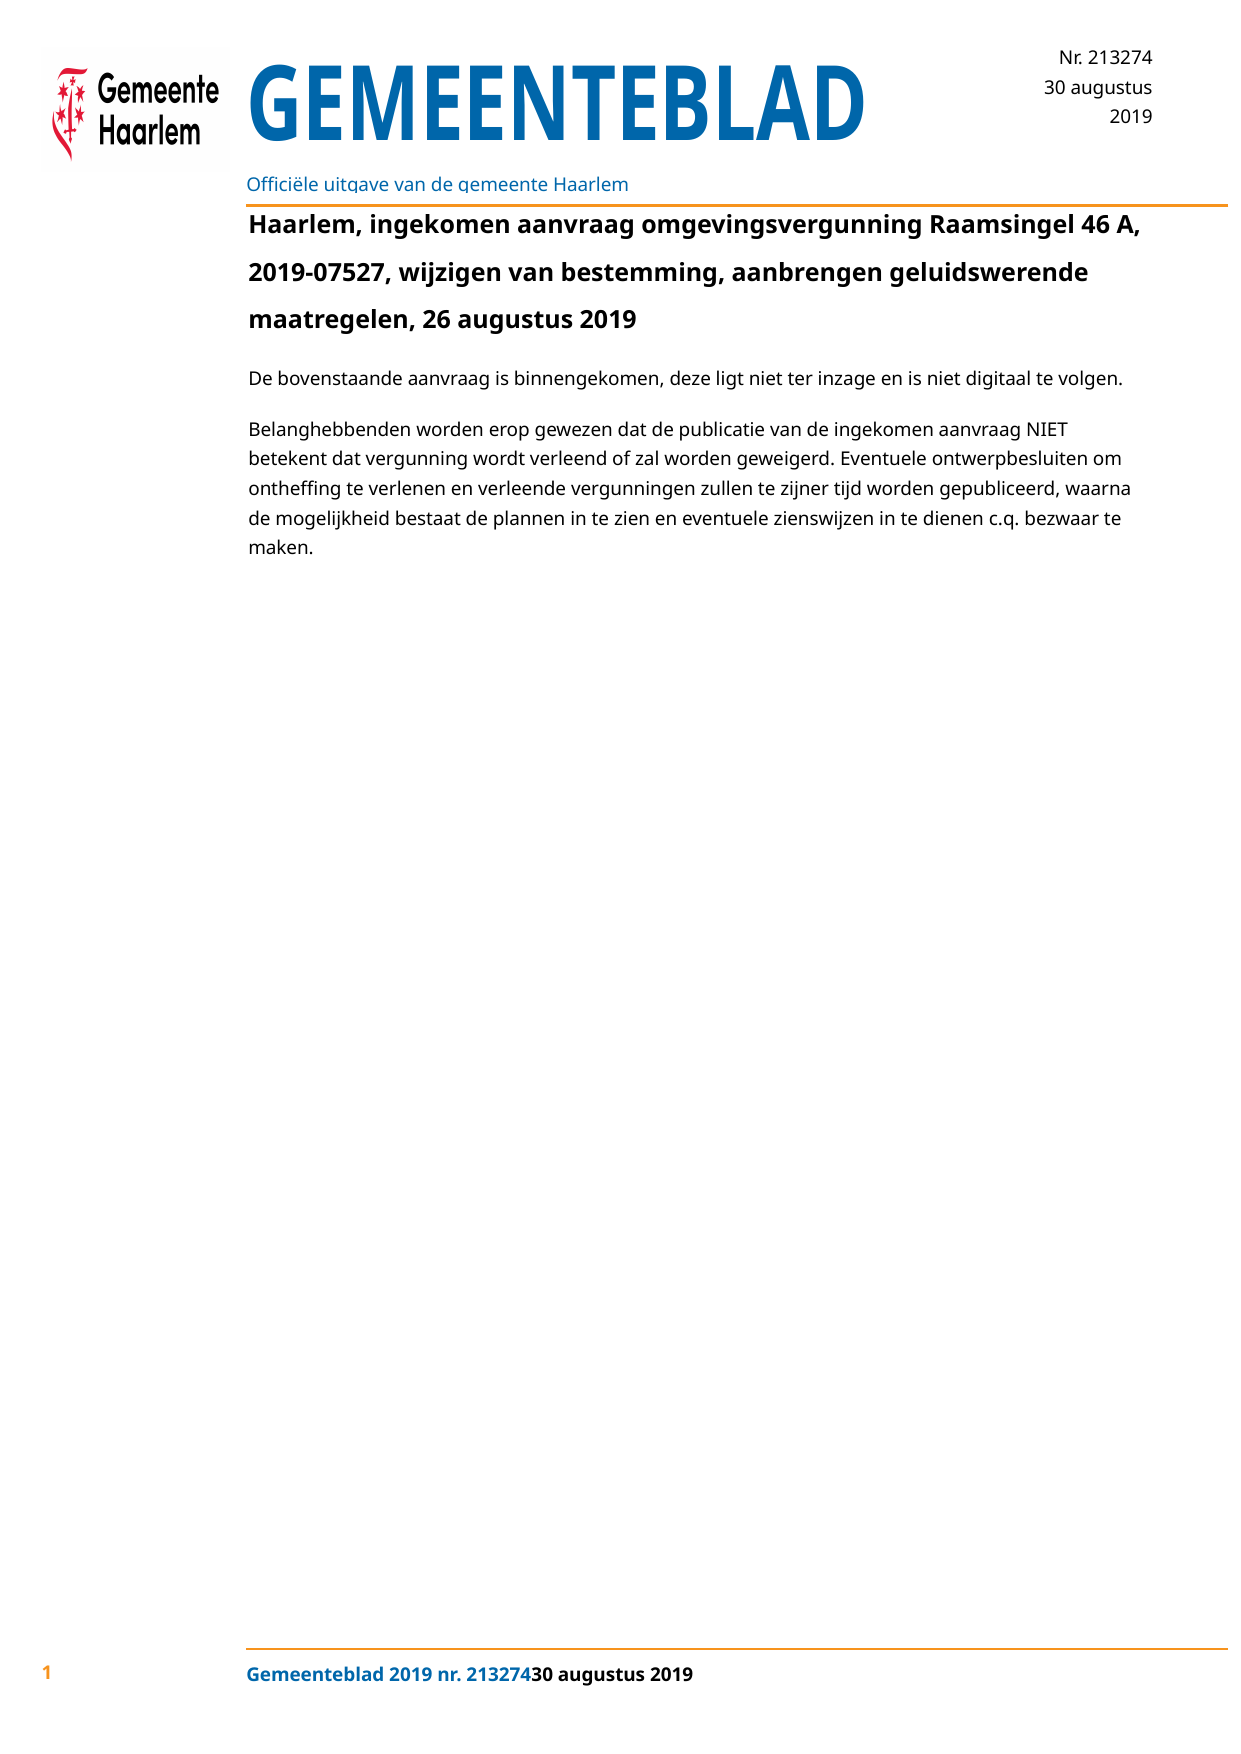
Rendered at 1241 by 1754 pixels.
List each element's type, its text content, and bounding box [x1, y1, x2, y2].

text De bovenstaande aanvraag is binnengekomen, deze ligt niet ter inzage en is niet digitaal te volgen. [248, 366, 1152, 391]
text Belanghebbenden worden erop gewezen dat de publicatie van de ingekomen aanvraag NIET betekent dat vergunning wordt verleend of zal worden geweigerd. Eventuele ontwerpbesluiten om ontheffing te verlenen en verleende vergunningen zullen te zijner tijd worden gepubliceerd, waarna de mogelijkheid bestaat de plannen in te zien en eventuele zienswijzen in te dienen c.q. bezwaar te maken. [248, 416, 1152, 560]
picture [41, 47, 231, 172]
text Haarlem, ingekomen aanvraag omgevingsvergunning Raamsingel 46 A, 2019-07527, wijzigen van bestemming, aanbrengen geluidswerende maatregelen, 26 augustus 2019 [248, 207, 1152, 336]
